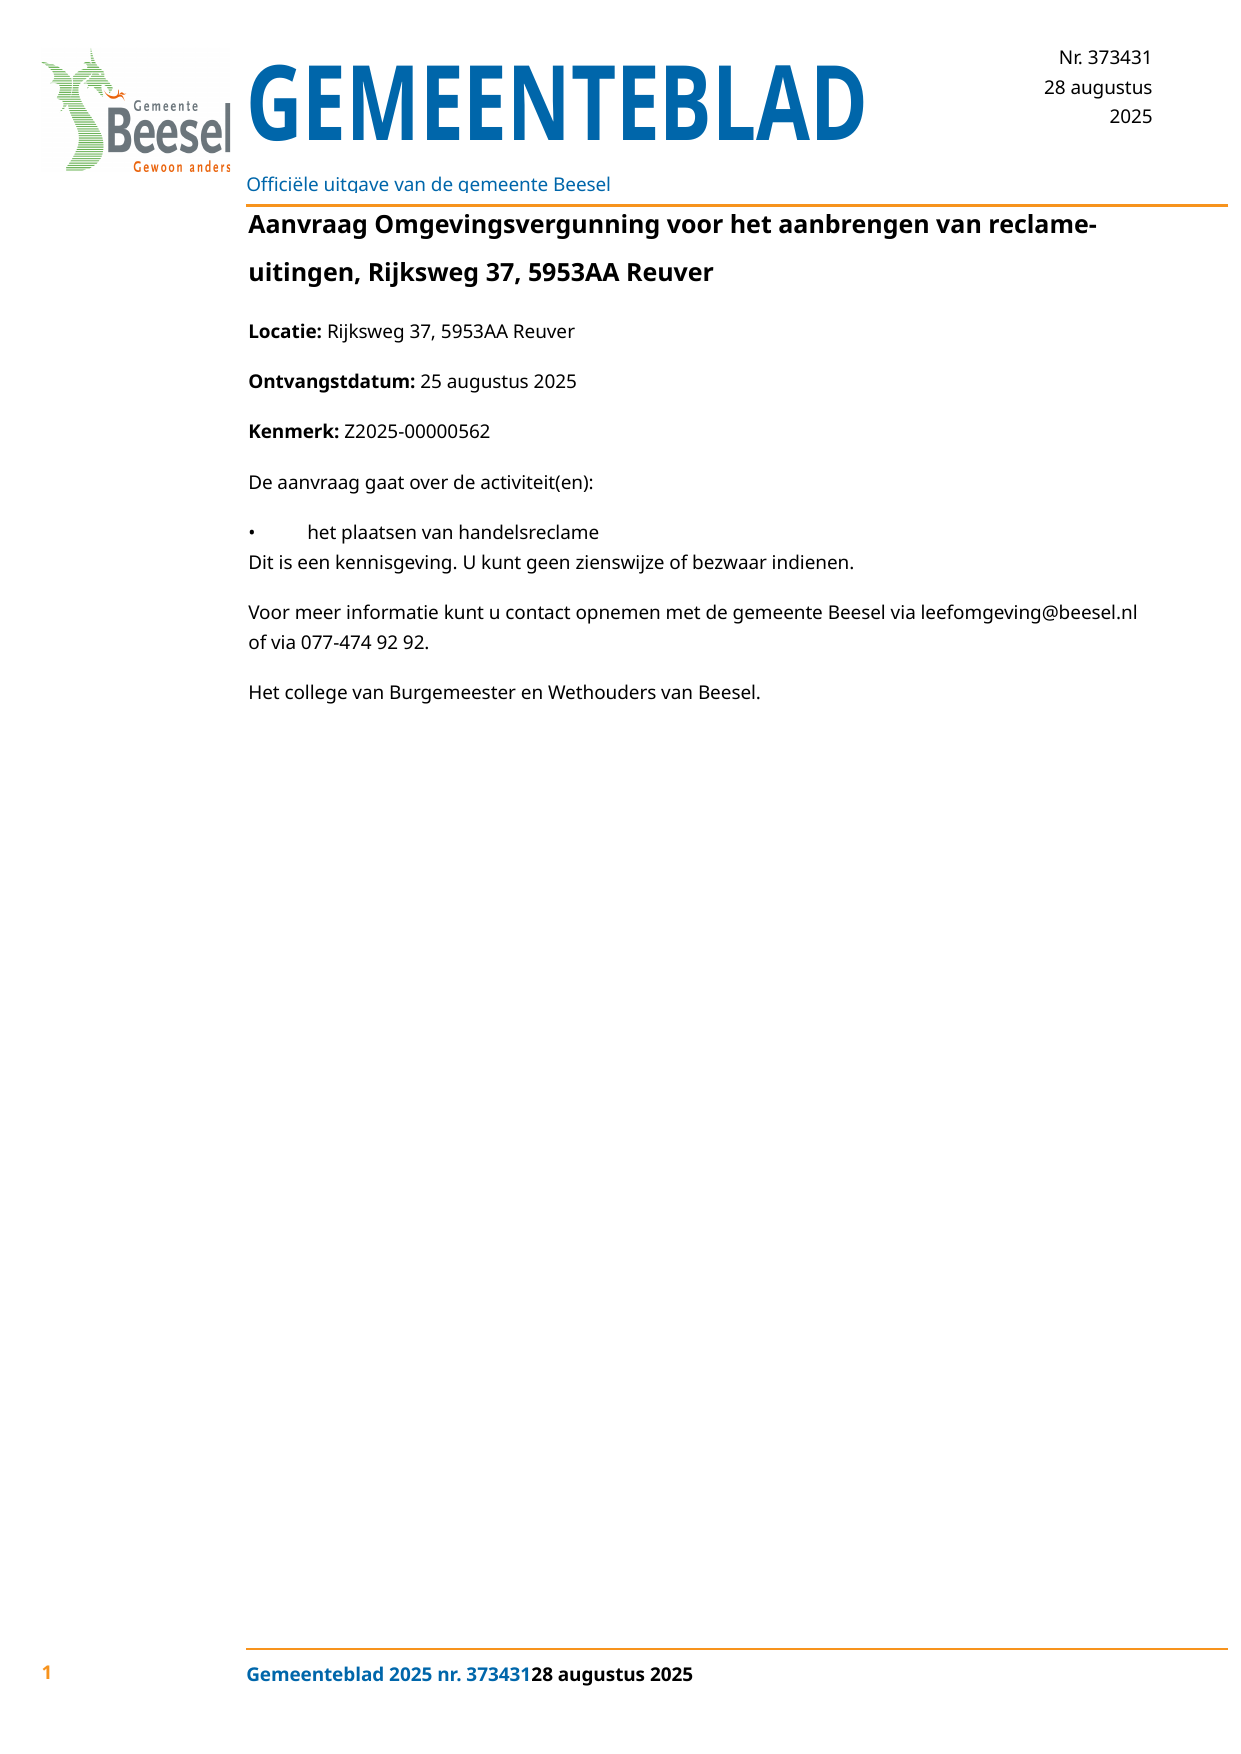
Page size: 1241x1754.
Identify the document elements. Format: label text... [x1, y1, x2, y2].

text Locatie: Rijksweg 37, 5953AA Reuver [248, 318, 1152, 344]
text Ontvangstdatum: 25 augustus 2025 [248, 368, 1152, 394]
text Kenmerk: Z2025-00000562 [248, 419, 1152, 444]
text Dit is een kennisgeving. U kunt geen zienswijze of bezwaar indienen. [248, 549, 1152, 575]
text Voor meer informatie kunt u contact opnemen met de gemeente Beesel via leefomgeving@beesel.nl of via 077-474 92 92. [248, 599, 1152, 655]
text De aanvraag gaat over de activiteit(en): [248, 469, 1152, 495]
text Aanvraag Omgevingsvergunning voor het aanbrengen van reclame-uitingen, Rijksweg 37, 5953AA Reuver [248, 207, 1152, 288]
picture [41, 47, 231, 172]
text Het college van Burgemeester en Wethouders van Beesel. [248, 679, 1152, 705]
list het plaatsen van handelsreclame [248, 519, 1152, 545]
